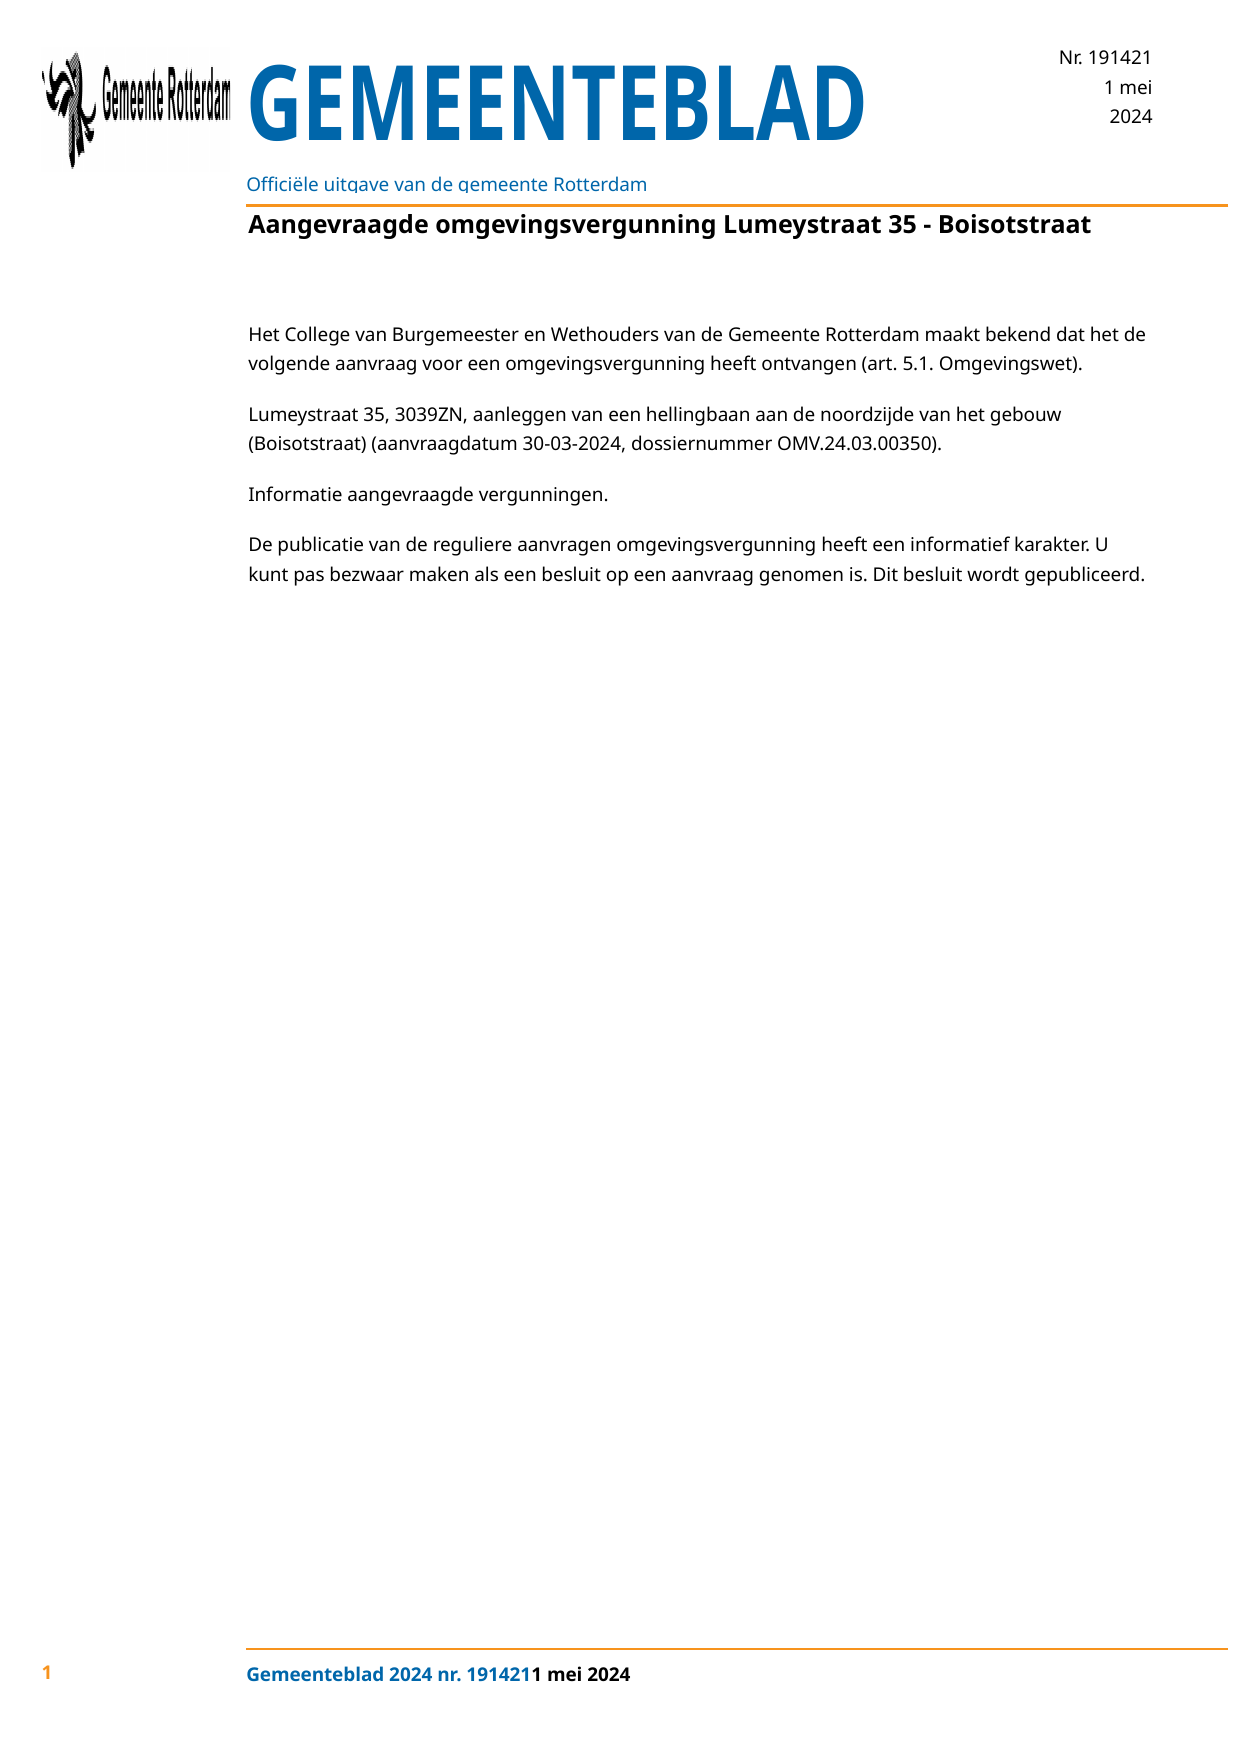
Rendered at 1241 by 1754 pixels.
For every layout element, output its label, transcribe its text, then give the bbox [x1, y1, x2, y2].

text Lumeystraat 35, 3039ZN, aanleggen van een hellingbaan aan de noordzijde van het gebouw (Boisotstraat) (aanvraagdatum 30-03-2024, dossiernummer OMV.24.03.00350). [248, 401, 1152, 456]
text Het College van Burgemeester en Wethouders van de Gemeente Rotterdam maakt bekend dat het de volgende aanvraag voor een omgevingsvergunning heeft ontvangen (art. 5.1. Omgevingswet). [248, 321, 1152, 376]
picture [41, 47, 231, 172]
text Aangevraagde omgevingsvergunning Lumeystraat 35 - Boisotstraat [248, 207, 1152, 241]
text Informatie aangevraagde vergunningen. [248, 481, 1152, 506]
text De publicatie van de reguliere aanvragen omgevingsvergunning heeft een informatief karakter. U kunt pas bezwaar maken als een besluit op een aanvraag genomen is. Dit besluit wordt gepubliceerd. [248, 531, 1152, 586]
